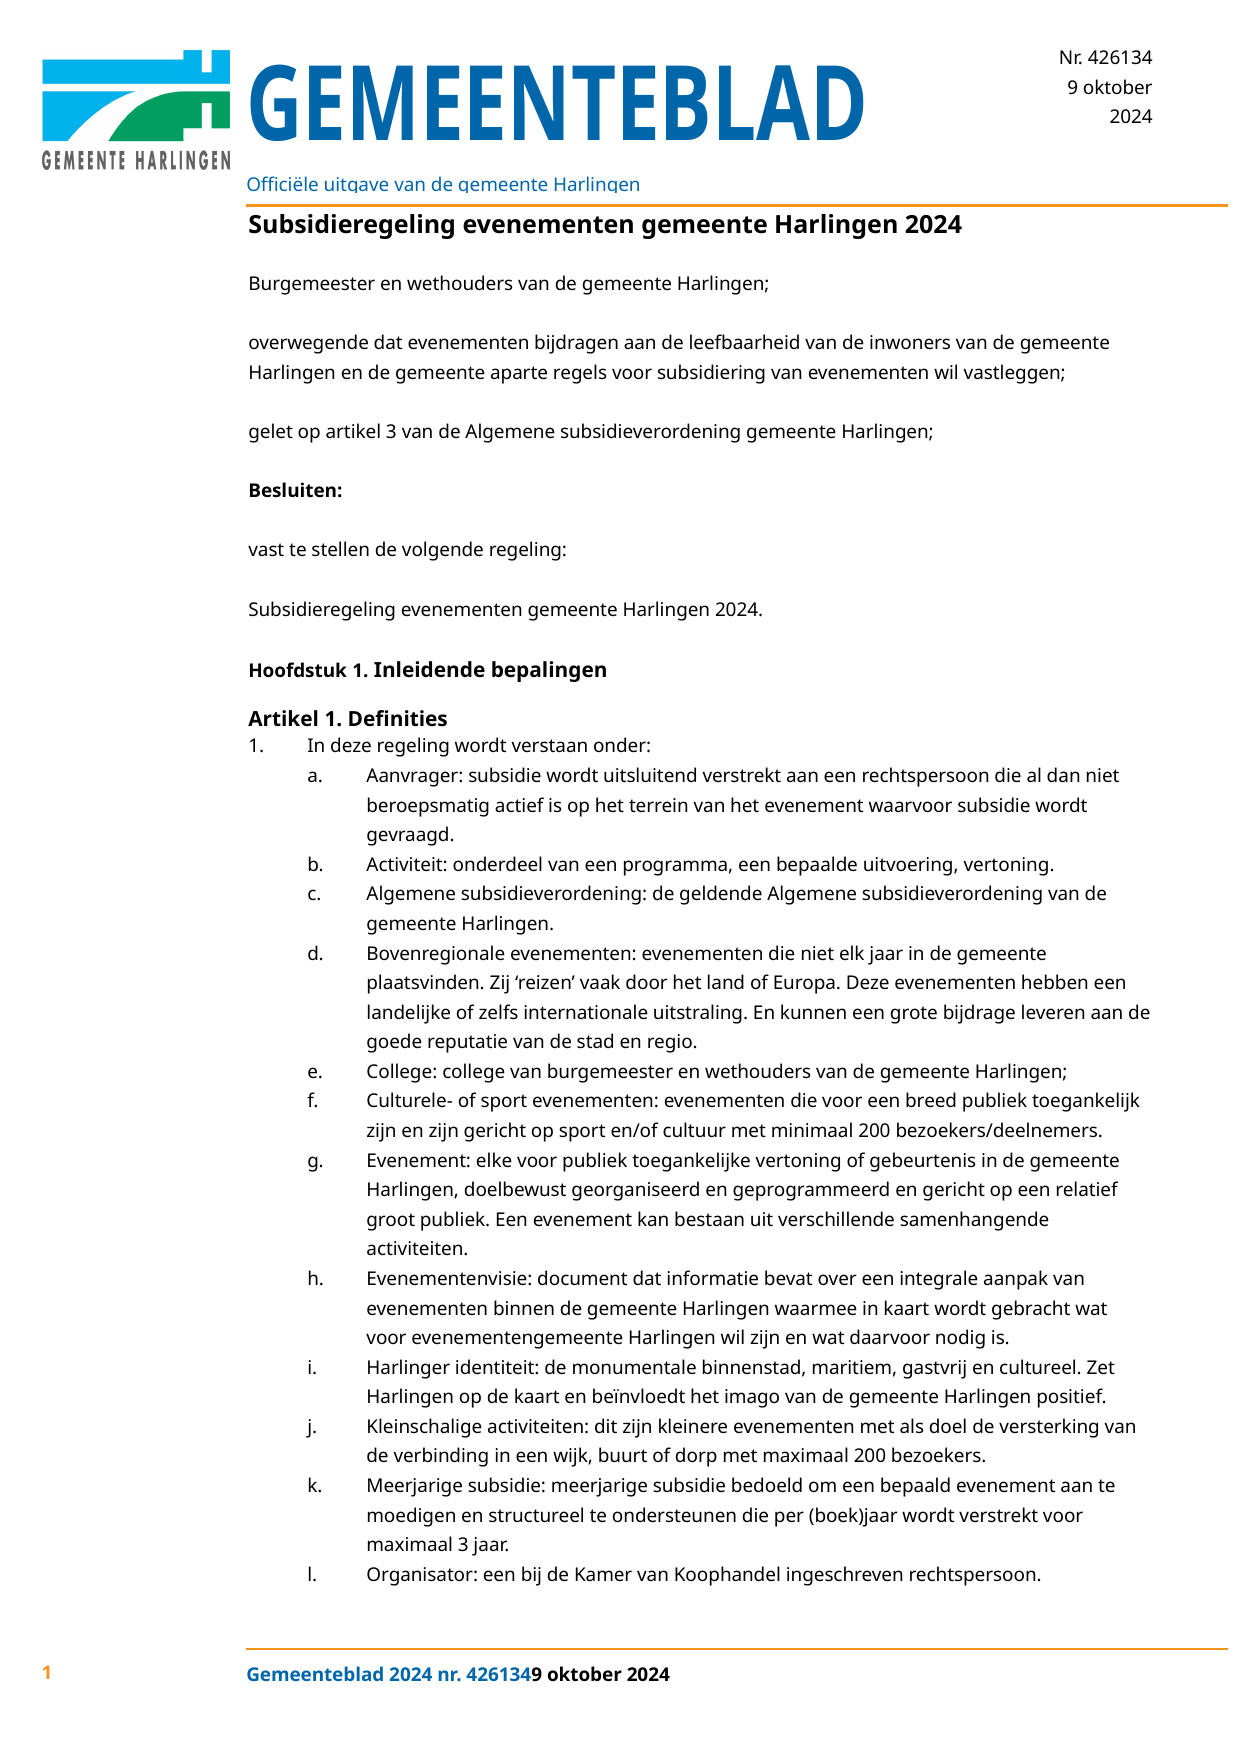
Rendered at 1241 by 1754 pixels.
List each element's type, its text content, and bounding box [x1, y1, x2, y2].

text Burgemeester en wethouders van de gemeente Harlingen; [248, 270, 1152, 296]
text Hoofdstuk 1. Inleidende bepalingen [248, 655, 1152, 683]
list Aanvrager: subsidie wordt uitsluitend verstrekt aan een rechtspersoon die al dan niet beroepsmatig actief is op het terrein van het evenement waarvoor subsidie wordt gevraagd. [307, 762, 1152, 847]
list In deze regeling wordt verstaan onder: [248, 733, 1152, 758]
list College: college van burgemeester en wethouders van de gemeente Harlingen; [307, 1058, 1152, 1084]
list Bovenregionale evenementen: evenementen die niet elk jaar in de gemeente plaatsvinden. Zij ‘reizen’ vaak door het land of Europa. Deze evenementen hebben een landelijke of zelfs internationale uitstraling. En kunnen een grote bijdrage leveren aan de goede reputatie van de stad en regio. [307, 940, 1152, 1054]
list Culturele- of sport evenementen: evenementen die voor een breed publiek toegankelijk zijn en zijn gericht op sport en/of cultuur met minimaal 200 bezoekers/deelnemers. [307, 1088, 1152, 1143]
text Artikel 1. Definities [248, 704, 1152, 733]
text vast te stellen de volgende regeling: [248, 537, 1152, 562]
list Algemene subsidieverordening: de geldende Algemene subsidieverordening van de gemeente Harlingen. [307, 881, 1152, 936]
list Activiteit: onderdeel van een programma, een bepaalde uitvoering, vertoning. [307, 851, 1152, 877]
text overwegende dat evenementen bijdragen aan de leefbaarheid van de inwoners van de gemeente Harlingen en de gemeente aparte regels voor subsidiering van evenementen wil vastleggen; [248, 329, 1152, 385]
text Subsidieregeling evenementen gemeente Harlingen 2024 [248, 207, 1152, 241]
text gelet op artikel 3 van de Algemene subsidieverordening gemeente Harlingen; [248, 418, 1152, 444]
list Evenement: elke voor publiek toegankelijke vertoning of gebeurtenis in de gemeente Harlingen, doelbewust georganiseerd en geprogrammeerd en gericht op een relatief groot publiek. Een evenement kan bestaan uit verschillende samenhangende activiteiten. [307, 1147, 1152, 1261]
list Organisator: een bij de Kamer van Koophandel ingeschreven rechtspersoon. [307, 1561, 1152, 1587]
text Subsidieregeling evenementen gemeente Harlingen 2024. [248, 596, 1152, 621]
list Harlinger identiteit: de monumentale binnenstad, maritiem, gastvrij en cultureel. Zet Harlingen op de kaart en beïnvloedt het imago van de gemeente Harlingen positief. [307, 1354, 1152, 1409]
list Kleinschalige activiteiten: dit zijn kleinere evenementen met als doel de versterking van de verbinding in een wijk, buurt of dorp met maximaal 200 bezoekers. [307, 1413, 1152, 1468]
list Evenementenvisie: document dat informatie bevat over een integrale aanpak van evenementen binnen de gemeente Harlingen waarmee in kaart wordt gebracht wat voor evenementengemeente Harlingen wil zijn en wat daarvoor nodig is. [307, 1265, 1152, 1350]
picture [41, 47, 231, 172]
text Besluiten: [248, 477, 1152, 503]
list Meerjarige subsidie: meerjarige subsidie bedoeld om een bepaald evenement aan te moedigen en structureel te ondersteunen die per (boek)jaar wordt verstrekt voor maximaal 3 jaar. [307, 1472, 1152, 1557]
